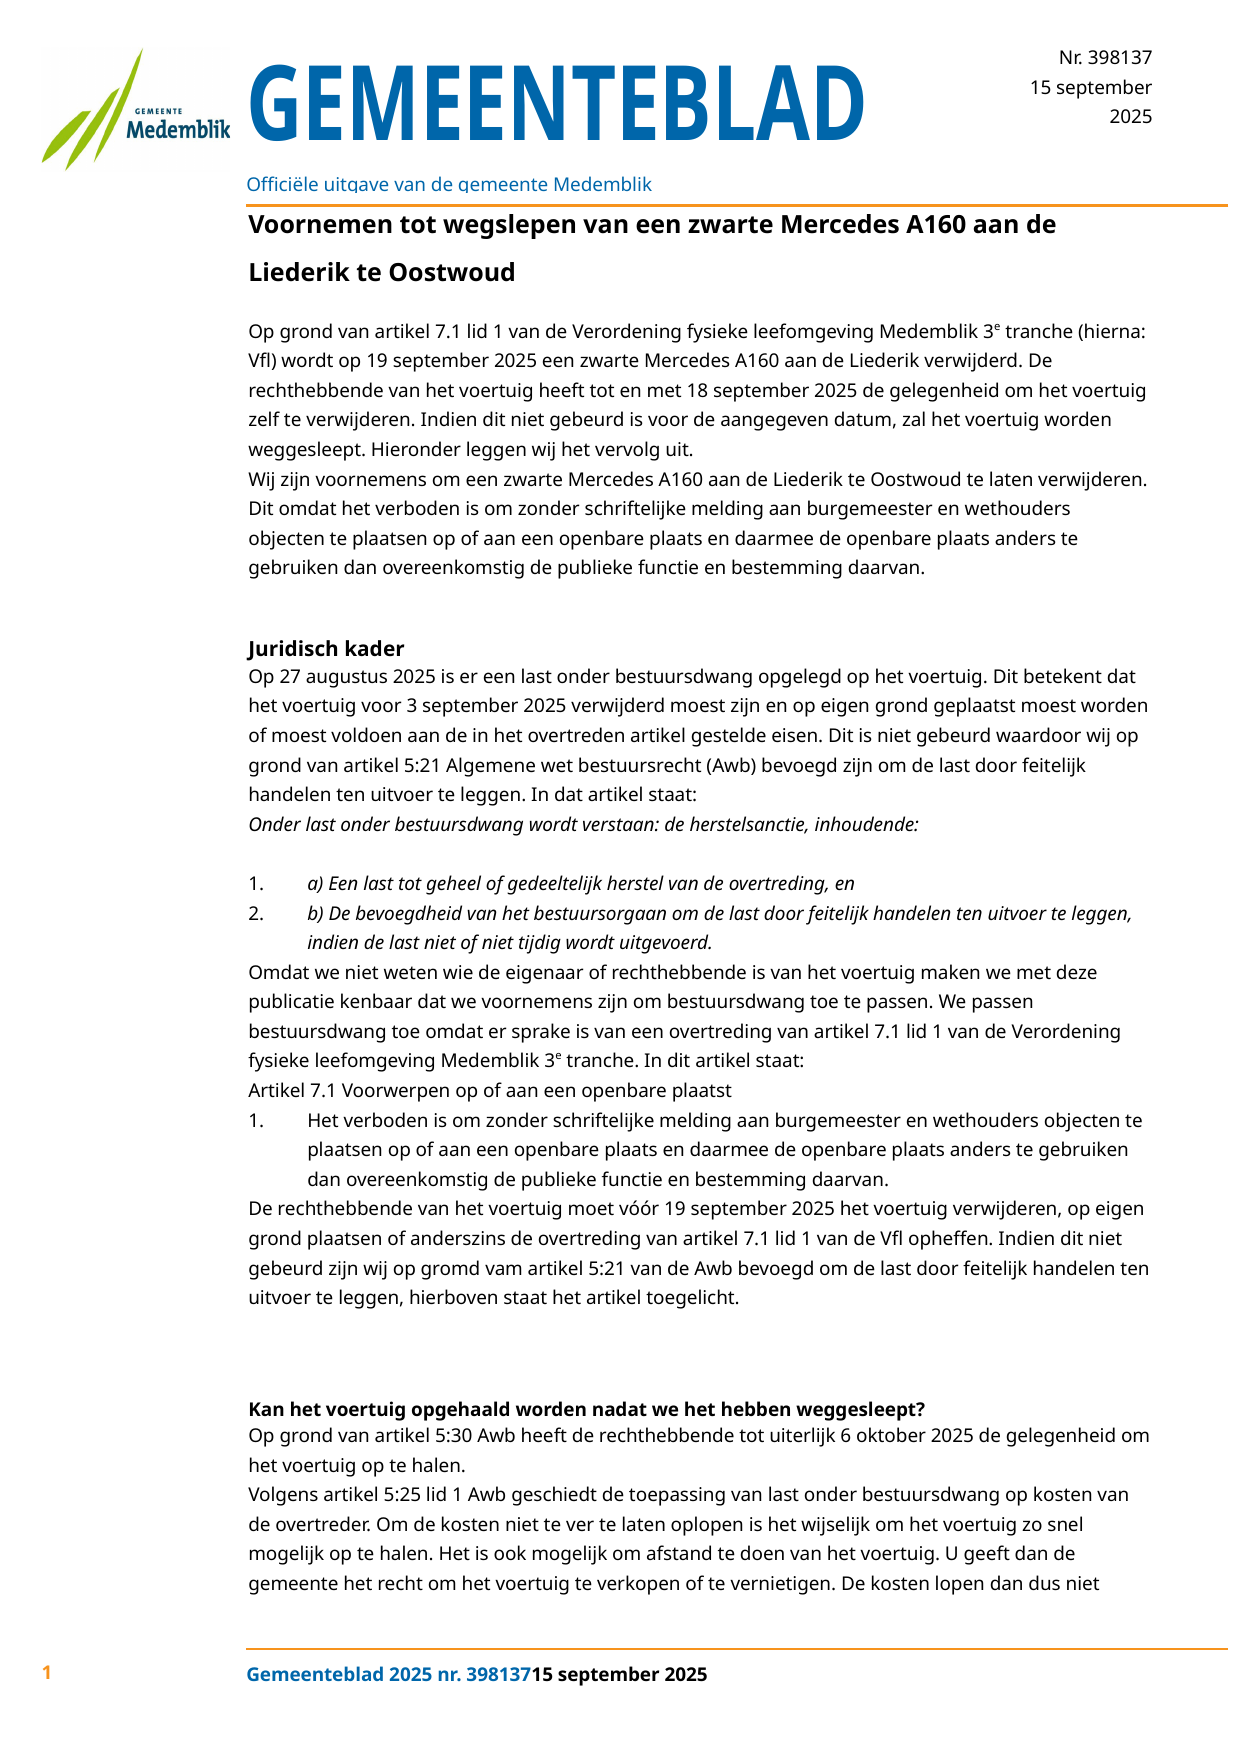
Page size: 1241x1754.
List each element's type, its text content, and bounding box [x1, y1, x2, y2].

text Voornemen tot wegslepen van een zwarte Mercedes A160 aan de Liederik te Oostwoud [248, 207, 1152, 288]
list a) Een last tot geheel of gedeeltelijk herstel van de overtreding, en [248, 870, 1152, 896]
text Artikel 7.1 Voorwerpen op of aan een openbare plaatst [248, 1077, 1152, 1103]
text Wij zijn voornemens om een zwarte Mercedes A160 aan de Liederik te Oostwoud te laten verwijderen. Dit omdat het verboden is om zonder schriftelijke melding aan burgemeester en wethouders objecten te plaatsen op of aan een openbare plaats en daarmee de openbare plaats anders te gebruiken dan overeenkomstig de publieke functie en bestemming daarvan. [248, 466, 1152, 580]
list b) De bevoegdheid van het bestuursorgaan om de last door feitelijk handelen ten uitvoer te leggen, indien de last niet of niet tijdig wordt uitgevoerd. [248, 900, 1152, 955]
text Juridisch kader [248, 634, 1152, 663]
text Volgens artikel 5:25 lid 1 Awb geschiedt de toepassing van last onder bestuursdwang op kosten van de overtreder. Om de kosten niet te ver te laten oplopen is het wijselijk om het voertuig zo snel mogelijk op te halen. Het is ook mogelijk om afstand te doen van het voertuig. U geeft dan de gemeente het recht om het voertuig te verkopen of te vernietigen. De kosten lopen dan dus niet [248, 1481, 1152, 1596]
text Kan het voertuig opgehaald worden nadat we het hebben weggesleept? [248, 1394, 1152, 1422]
list Het verboden is om zonder schriftelijke melding aan burgemeester en wethouders objecten te plaatsen op of aan een openbare plaats en daarmee de openbare plaats anders te gebruiken dan overeenkomstig de publieke functie en bestemming daarvan. [248, 1107, 1152, 1192]
text De rechthebbende van het voertuig moet vóór 19 september 2025 het voertuig verwijderen, op eigen grond plaatsen of anderszins de overtreding van artikel 7.1 lid 1 van de Vfl opheffen. Indien dit niet gebeurd zijn wij op gromd vam artikel 5:21 van de Awb bevoegd om de last door feitelijk handelen ten uitvoer te leggen, hierboven staat het artikel toegelicht. [248, 1196, 1152, 1310]
text Op grond van artikel 5:30 Awb heeft de rechthebbende tot uiterlijk 6 oktober 2025 de gelegenheid om het voertuig op te halen. [248, 1422, 1152, 1478]
text Op grond van artikel 7.1 lid 1 van de Verordening fysieke leefomgeving Medemblik 3e tranche (hierna: Vfl) wordt op 19 september 2025 een zwarte Mercedes A160 aan de Liederik verwijderd. De rechthebbende van het voertuig heeft tot en met 18 september 2025 de gelegenheid om het voertuig zelf te verwijderen. Indien dit niet gebeurd is voor de aangegeven datum, zal het voertuig worden weggesleept. Hieronder leggen wij het vervolg uit. [248, 318, 1152, 462]
text Omdat we niet weten wie de eigenaar of rechthebbende is van het voertuig maken we met deze publicatie kenbaar dat we voornemens zijn om bestuursdwang toe te passen. We passen bestuursdwang toe omdat er sprake is van een overtreding van artikel 7.1 lid 1 van de Verordening fysieke leefomgeving Medemblik 3e tranche. In dit artikel staat: [248, 959, 1152, 1073]
text Onder last onder bestuursdwang wordt verstaan: de herstelsanctie, inhoudende: [248, 811, 1152, 837]
picture [41, 47, 231, 172]
text Op 27 augustus 2025 is er een last onder bestuursdwang opgelegd op het voertuig. Dit betekent dat het voertuig voor 3 september 2025 verwijderd moest zijn en op eigen grond geplaatst moest worden of moest voldoen aan de in het overtreden artikel gestelde eisen. Dit is niet gebeurd waardoor wij op grond van artikel 5:21 Algemene wet bestuursrecht (Awb) bevoegd zijn om de last door feitelijk handelen ten uitvoer te leggen. In dat artikel staat: [248, 663, 1152, 807]
